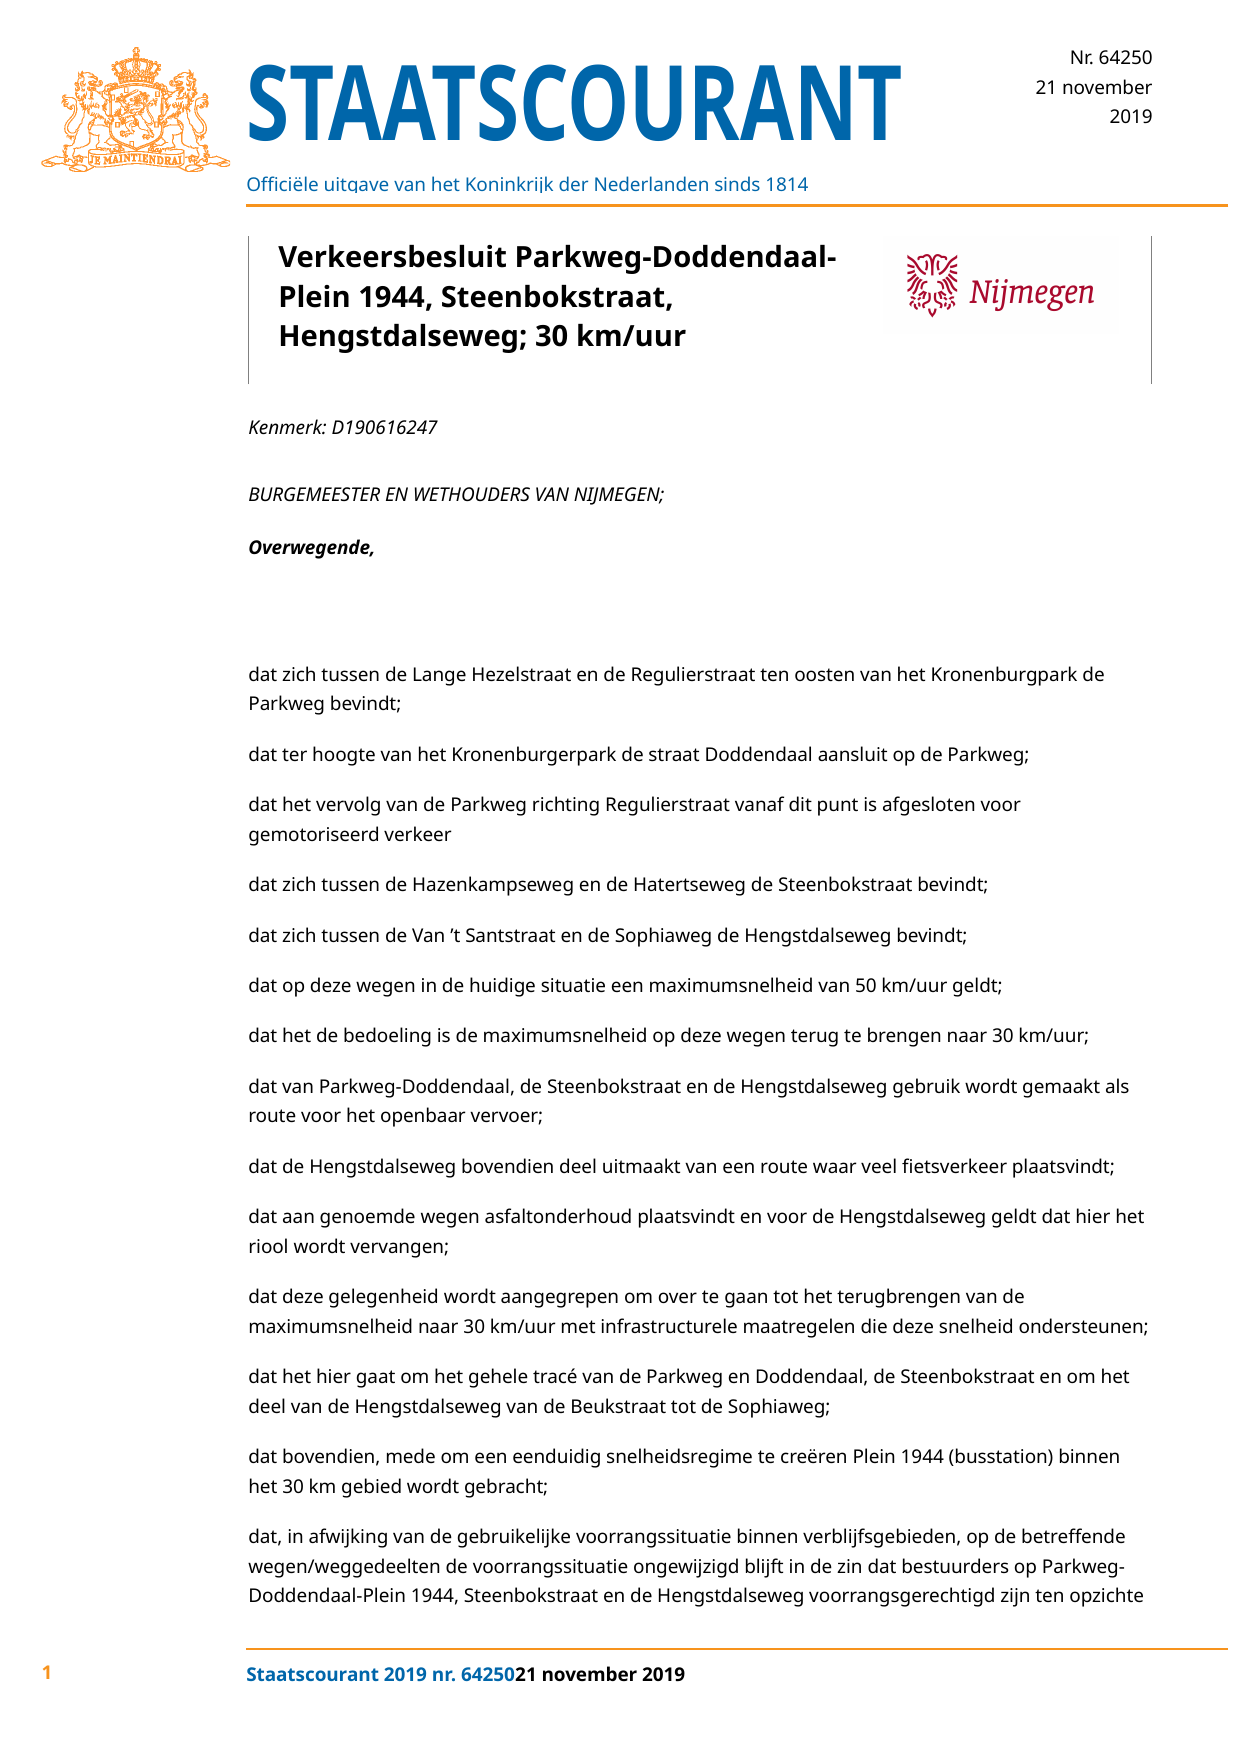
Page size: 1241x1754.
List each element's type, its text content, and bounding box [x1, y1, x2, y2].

text dat zich tussen de Lange Hezelstraat en de Regulierstraat ten oosten van het Kronenburgpark de Parkweg bevindt; [248, 661, 1152, 716]
text dat het de bedoeling is de maximumsnelheid op deze wegen terug te brengen naar 30 km/uur; [248, 1023, 1152, 1048]
text dat deze gelegenheid wordt aangegrepen om over te gaan tot het terugbrengen van de maximumsnelheid naar 30 km/uur met infrastructurele maatregelen die deze snelheid ondersteunen; [248, 1283, 1152, 1339]
text dat het hier gaat om het gehele tracé van de Parkweg en Doddendaal, de Steenbokstraat en om het deel van de Hengstdalseweg van de Beukstraat tot de Sophiaweg; [248, 1363, 1152, 1419]
text dat aan genoemde wegen asfaltonderhoud plaatsvindt en voor de Hengstdalseweg geldt dat hier het riool wordt vervangen; [248, 1203, 1152, 1259]
text dat van Parkweg-Doddendaal, de Steenbokstraat en de Hengstdalseweg gebruik wordt gemaakt als route voor het openbaar vervoer; [248, 1073, 1152, 1128]
text dat zich tussen de Van ’t Santstraat en de Sophiaweg de Hengstdalseweg bevindt; [248, 922, 1152, 947]
text Overwegende, [248, 534, 1152, 560]
text dat bovendien, mede om een eenduidig snelheidsregime te creëren Plein 1944 (busstation) binnen het 30 km gebied wordt gebracht; [248, 1443, 1152, 1499]
text Kenmerk: D190616247 [248, 414, 1152, 440]
text dat op deze wegen in de huidige situatie een maximumsnelheid van 50 km/uur geldt; [248, 972, 1152, 998]
text dat het vervolg van de Parkweg richting Regulierstraat vanaf dit punt is afgesloten voor gemotoriseerd verkeer [248, 791, 1152, 847]
picture [882, 236, 1119, 334]
text dat zich tussen de Hazenkampseweg en de Hatertseweg de Steenbokstraat bevindt; [248, 871, 1152, 897]
text dat ter hoogte van het Kronenburgerpark de straat Doddendaal aansluit op de Parkweg; [248, 741, 1152, 767]
text dat de Hengstdalseweg bovendien deel uitmaakt van een route waar veel fietsverkeer plaatsvindt; [248, 1153, 1152, 1179]
picture [41, 47, 231, 172]
text BURGEMEESTER EN WETHOUDERS VAN NIJMEGEN; [248, 482, 1152, 507]
text dat, in afwijking van de gebruikelijke voorrangssituatie binnen verblijfsgebieden, op de betreffende wegen/weggedeelten de voorrangssituatie ongewijzigd blijft in de zin dat bestuurders op Parkweg-Doddendaal-Plein 1944, Steenbokstraat en de Hengstdalseweg voorrangsgerechtigd zijn ten opzichte [248, 1523, 1152, 1608]
table_header [850, 236, 1151, 384]
table_header Verkeersbesluit Parkweg-Doddendaal-Plein 1944, Steenbokstraat, Hengstdalseweg; 30 km/uur [249, 236, 850, 384]
